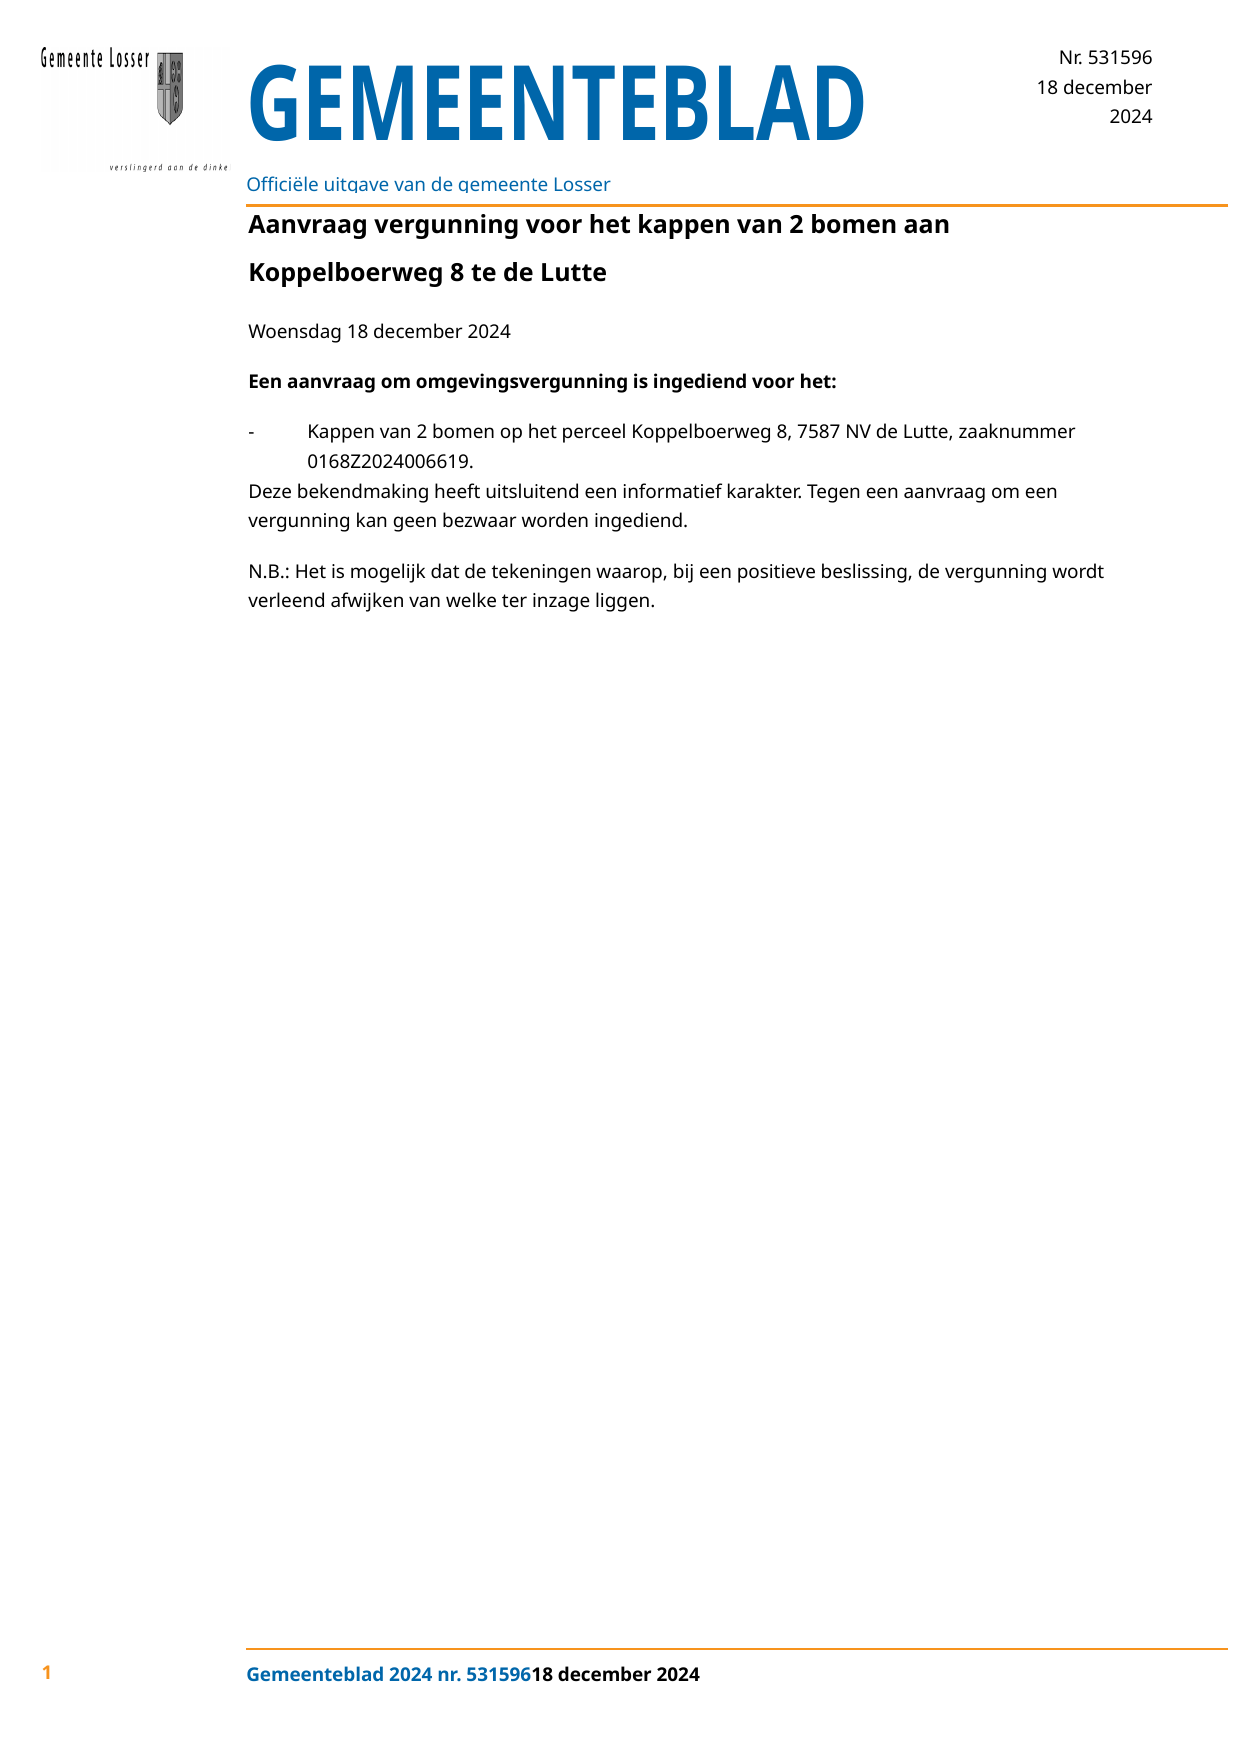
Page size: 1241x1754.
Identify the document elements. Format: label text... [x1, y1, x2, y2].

list Kappen van 2 bomen op het perceel Koppelboerweg 8, 7587 NV de Lutte, zaaknummer 0168Z2024006619. [248, 419, 1152, 474]
text N.B.: Het is mogelijk dat de tekeningen waarop, bij een positieve beslissing, de vergunning wordt verleend afwijken van welke ter inzage liggen. [248, 558, 1152, 613]
picture [41, 47, 231, 172]
text Aanvraag vergunning voor het kappen van 2 bomen aan Koppelboerweg 8 te de Lutte [248, 207, 1152, 288]
text Deze bekendmaking heeft uitsluitend een informatief karakter. Tegen een aanvraag om een vergunning kan geen bezwaar worden ingediend. [248, 478, 1152, 533]
text Een aanvraag om omgevingsvergunning is ingediend voor het: [248, 368, 1152, 394]
text Woensdag 18 december 2024 [248, 318, 1152, 344]
